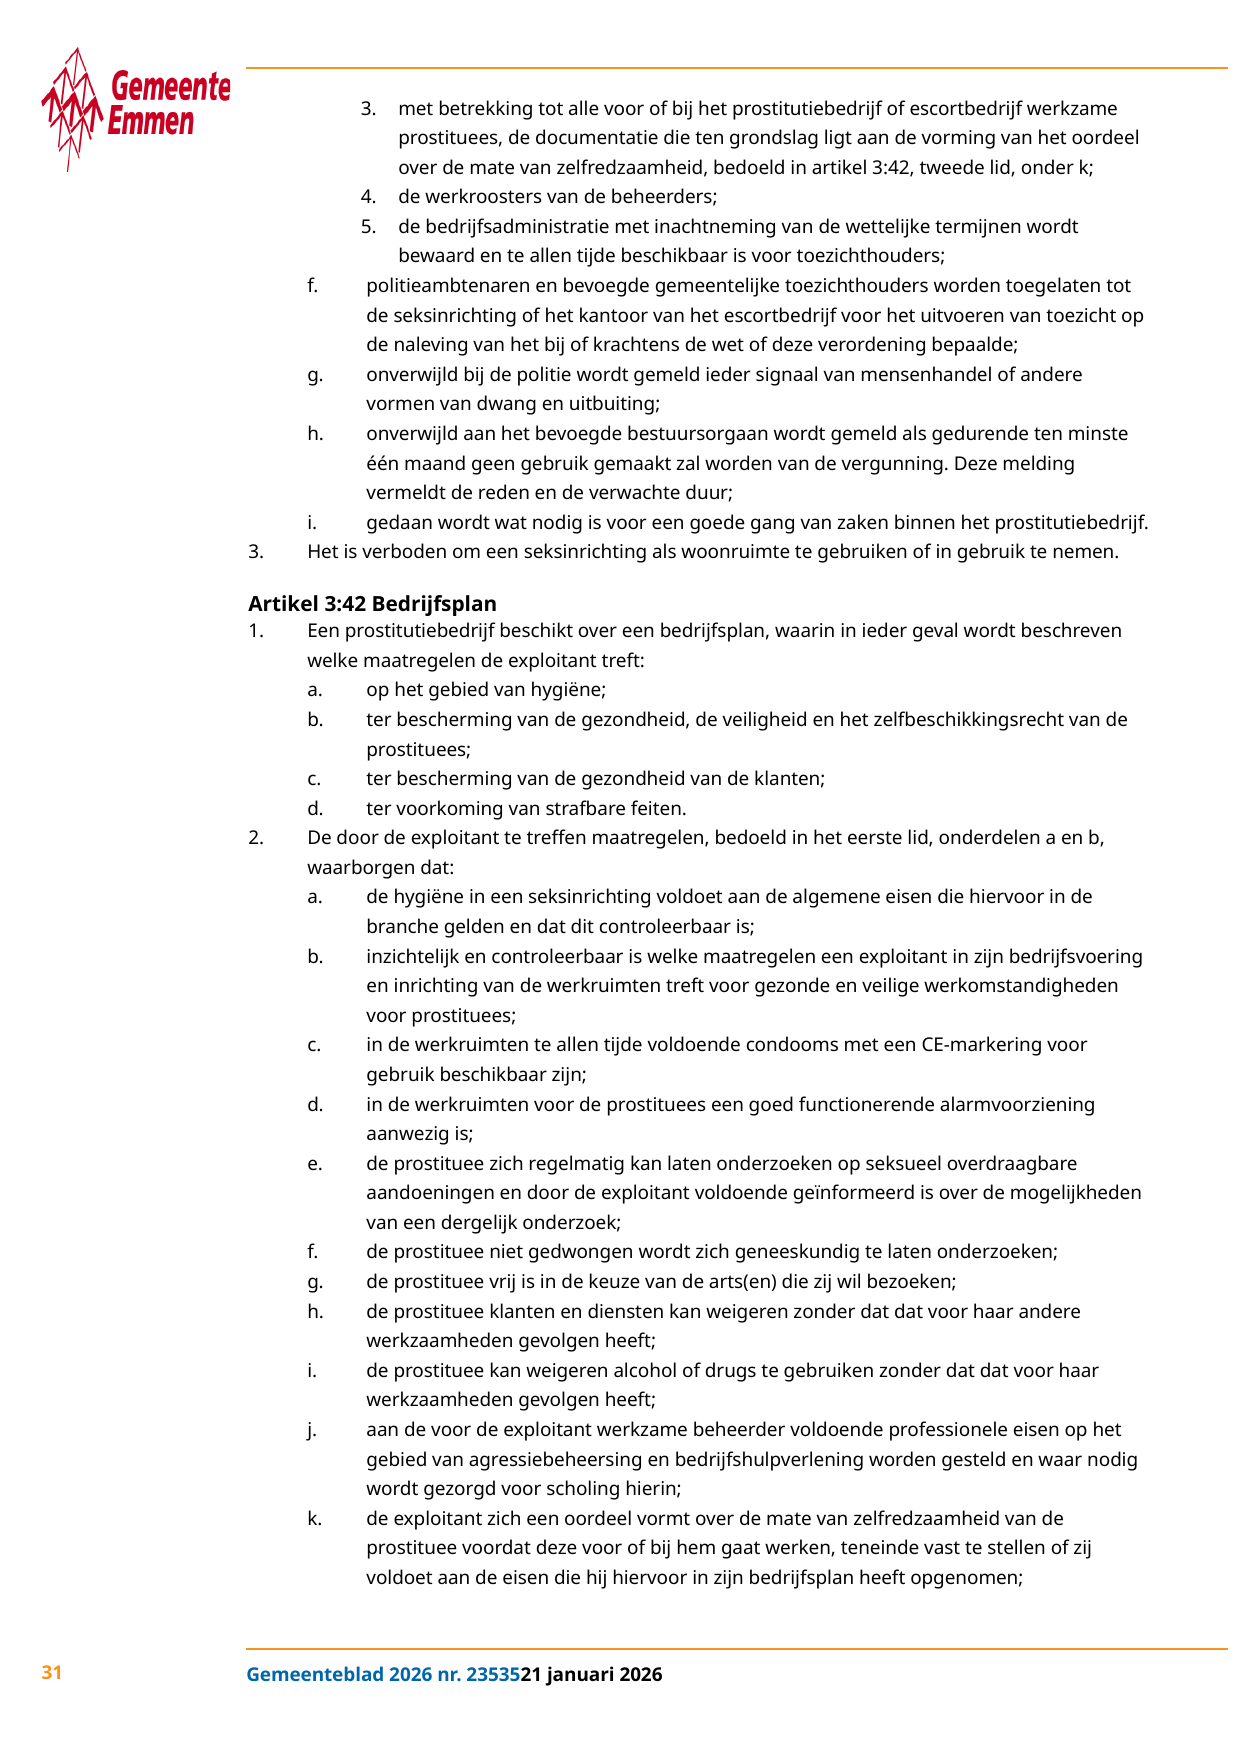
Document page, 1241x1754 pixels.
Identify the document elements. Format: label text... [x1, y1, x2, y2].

list onverwijld bij de politie wordt gemeld ieder signaal van mensenhandel of andere vormen van dwang en uitbuiting; [307, 361, 1152, 416]
list in de werkruimten voor de prostituees een goed functionerende alarmvoorziening aanwezig is; [307, 1091, 1152, 1146]
list de prostituee klanten en diensten kan weigeren zonder dat dat voor haar andere werkzaamheden gevolgen heeft; [307, 1298, 1152, 1353]
list de bedrijfsadministratie met inachtneming van de wettelijke termijnen wordt bewaard en te allen tijde beschikbaar is voor toezichthouders; [361, 213, 1152, 268]
picture [41, 47, 231, 172]
list in de werkruimten te allen tijde voldoende condooms met een CE-markering voor gebruik beschikbaar zijn; [307, 1032, 1152, 1087]
list ter voorkoming van strafbare feiten. [307, 795, 1152, 821]
list onverwijld aan het bevoegde bestuursorgaan wordt gemeld als gedurende ten minste één maand geen gebruik gemaakt zal worden van de vergunning. Deze melding vermeldt de reden en de verwachte duur; [307, 420, 1152, 505]
list Het is verboden om een seksinrichting als woonruimte te gebruiken of in gebruik te nemen. [248, 538, 1152, 564]
list met betrekking tot alle voor of bij het prostitutiebedrijf of escortbedrijf werkzame prostituees, de documentatie die ten grondslag ligt aan de vorming van het oordeel over de mate van zelfredzaamheid, bedoeld in artikel 3:42, tweede lid, onder k; [361, 95, 1152, 180]
list De door de exploitant te treffen maatregelen, bedoeld in het eerste lid, onderdelen a en b, waarborgen dat: [248, 824, 1152, 880]
text Artikel 3:42 Bedrijfsplan [248, 589, 1152, 617]
list de prostituee vrij is in de keuze van de arts(en) die zij wil bezoeken; [307, 1268, 1152, 1294]
list de prostituee zich regelmatig kan laten onderzoeken op seksueel overdraagbare aandoeningen en door de exploitant voldoende geïnformeerd is over de mogelijkheden van een dergelijk onderzoek; [307, 1150, 1152, 1235]
list politieambtenaren en bevoegde gemeentelijke toezichthouders worden toegelaten tot de seksinrichting of het kantoor van het escortbedrijf voor het uitvoeren van toezicht op de naleving van het bij of krachtens de wet of deze verordening bepaalde; [307, 272, 1152, 357]
list inzichtelijk en controleerbaar is welke maatregelen een exploitant in zijn bedrijfsvoering en inrichting van de werkruimten treft voor gezonde en veilige werkomstandigheden voor prostituees; [307, 943, 1152, 1028]
list de hygiëne in een seksinrichting voldoet aan de algemene eisen die hiervoor in de branche gelden en dat dit controleerbaar is; [307, 884, 1152, 939]
list ter bescherming van de gezondheid, de veiligheid en het zelfbeschikkingsrecht van de prostituees; [307, 706, 1152, 761]
list de werkroosters van de beheerders; [361, 183, 1152, 209]
list de prostituee niet gedwongen wordt zich geneeskundig te laten onderzoeken; [307, 1239, 1152, 1264]
list aan de voor de exploitant werkzame beheerder voldoende professionele eisen op het gebied van agressiebeheersing en bedrijfshulpverlening worden gesteld en waar nodig wordt gezorgd voor scholing hierin; [307, 1416, 1152, 1501]
list Een prostitutiebedrijf beschikt over een bedrijfsplan, waarin in ieder geval wordt beschreven welke maatregelen de exploitant treft: [248, 617, 1152, 673]
list de prostituee kan weigeren alcohol of drugs te gebruiken zonder dat dat voor haar werkzaamheden gevolgen heeft; [307, 1357, 1152, 1412]
list gedaan wordt wat nodig is voor een goede gang van zaken binnen het prostitutiebedrijf. [307, 509, 1152, 535]
list ter bescherming van de gezondheid van de klanten; [307, 765, 1152, 791]
list de exploitant zich een oordeel vormt over de mate van zelfredzaamheid van de prostituee voordat deze voor of bij hem gaat werken, teneinde vast te stellen of zij voldoet aan de eisen die hij hiervoor in zijn bedrijfsplan heeft opgenomen; [307, 1505, 1152, 1590]
list op het gebied van hygiëne; [307, 677, 1152, 702]
